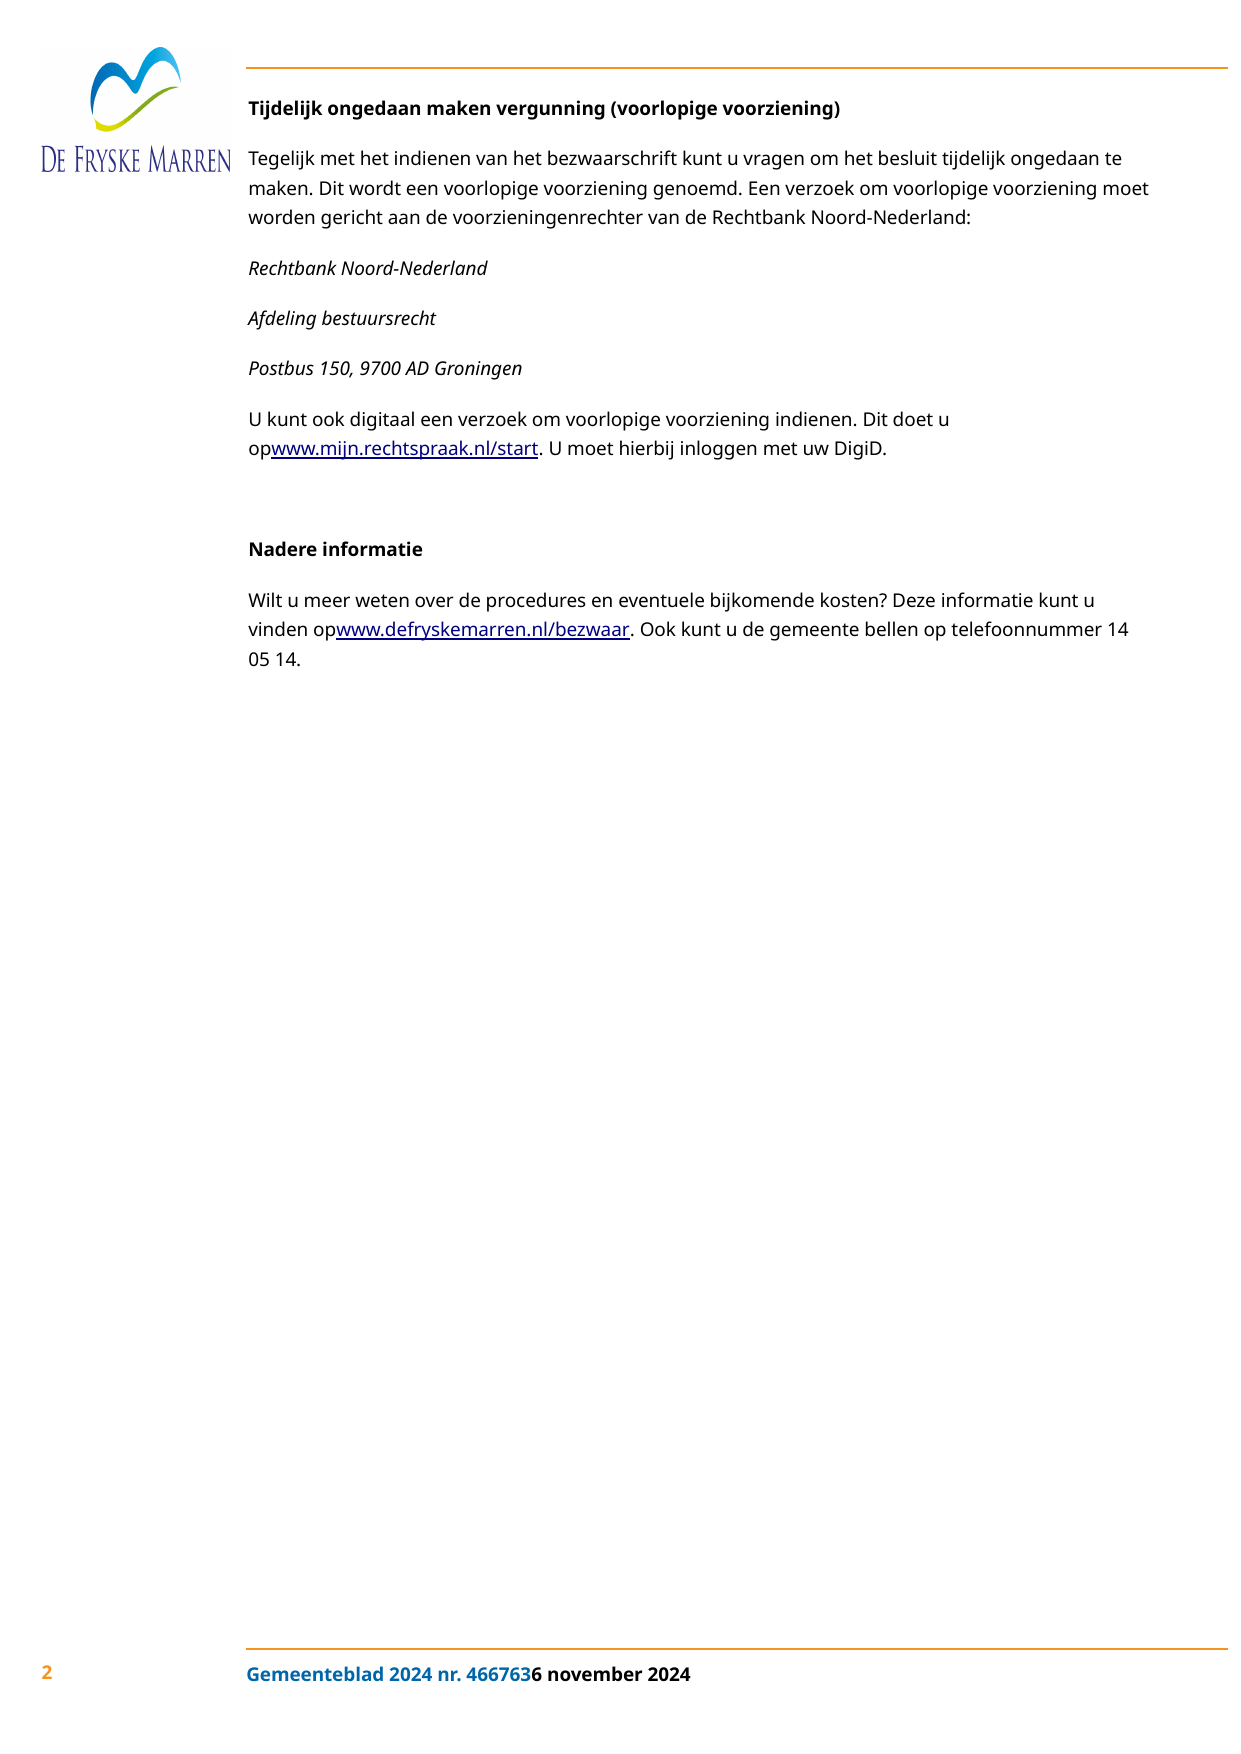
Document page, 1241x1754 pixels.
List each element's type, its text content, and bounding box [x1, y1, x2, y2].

text Afdeling bestuursrecht [248, 305, 1152, 331]
text Tegelijk met het indienen van het bezwaarschrift kunt u vragen om het besluit tijdelijk ongedaan te maken. Dit wordt een voorlopige voorziening genoemd. Een verzoek om voorlopige voorziening moet worden gericht aan de voorzieningenrechter van de Rechtbank Noord-Nederland: [248, 145, 1152, 230]
picture [41, 47, 231, 172]
text Postbus 150, 9700 AD Groningen [248, 356, 1152, 381]
text Nadere informatie [248, 536, 1152, 562]
text Wilt u meer weten over de procedures en eventuele bijkomende kosten? Deze informatie kunt u vinden opwww.defryskemarren.nl/bezwaar. Ook kunt u de gemeente bellen op telefoonnummer 14 05 14. [248, 587, 1152, 672]
text Rechtbank Noord-Nederland [248, 255, 1152, 281]
text Tijdelijk ongedaan maken vergunning (voorlopige voorziening) [248, 95, 1152, 121]
text U kunt ook digitaal een verzoek om voorlopige voorziening indienen. Dit doet u opwww.mijn.rechtspraak.nl/start. U moet hierbij inloggen met uw DigiD. [248, 406, 1152, 461]
